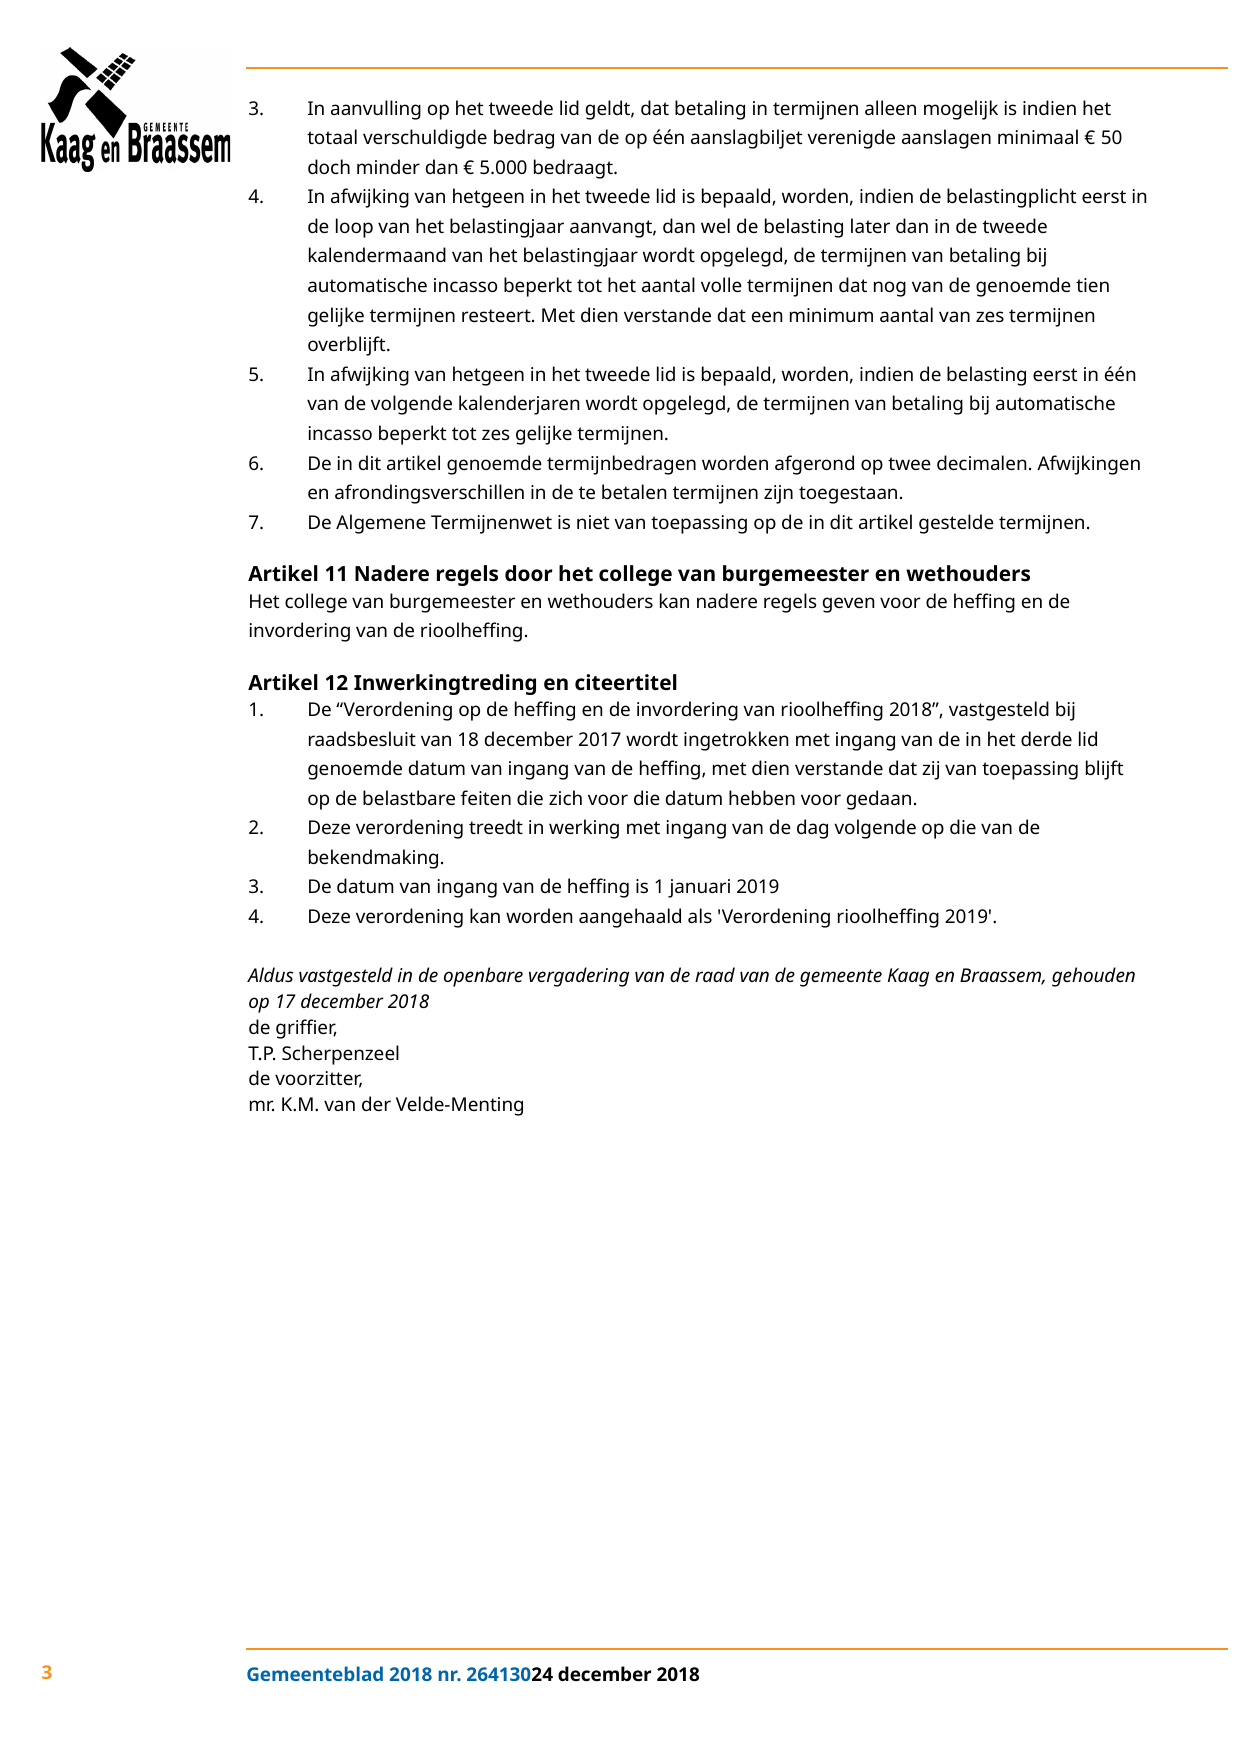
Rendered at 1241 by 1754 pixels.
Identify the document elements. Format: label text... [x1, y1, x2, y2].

list In afwijking van hetgeen in het tweede lid is bepaald, worden, indien de belastingplicht eerst in de loop van het belastingjaar aanvangt, dan wel de belasting later dan in de tweede kalendermaand van het belastingjaar wordt opgelegd, de termijnen van betaling bij automatische incasso beperkt tot het aantal volle termijnen dat nog van de genoemde tien gelijke termijnen resteert. Met dien verstande dat een minimum aantal van zes termijnen overblijft. [248, 183, 1152, 357]
list Deze verordening kan worden aangehaald als 'Verordening rioolheffing 2019'. [248, 903, 1152, 929]
picture [41, 47, 231, 172]
text de griffier, [248, 1014, 1152, 1040]
text Artikel 12 Inwerkingtreding en citeertitel [248, 668, 1152, 696]
list De Algemene Termijnenwet is niet van toepassing op de in dit artikel gestelde termijnen. [248, 509, 1152, 535]
text Artikel 11 Nadere regels door het college van burgemeester en wethouders [248, 559, 1152, 588]
text de voorzitter, [248, 1065, 1152, 1091]
text mr. K.M. van der Velde-Menting [248, 1091, 1152, 1117]
list De “Verordening op de heffing en de invordering van rioolheffing 2018”, vastgesteld bij raadsbesluit van 18 december 2017 wordt ingetrokken met ingang van de in het derde lid genoemde datum van ingang van de heffing, met dien verstande dat zij van toepassing blijft op de belastbare feiten die zich voor die datum hebben voor gedaan. [248, 696, 1152, 811]
text Aldus vastgesteld in de openbare vergadering van de raad van de gemeente Kaag en Braassem, gehouden op 17 december 2018 [248, 962, 1152, 1014]
text T.P. Scherpenzeel [248, 1040, 1152, 1065]
list Deze verordening treedt in werking met ingang van de dag volgende op die van de bekendmaking. [248, 814, 1152, 870]
list De datum van ingang van de heffing is 1 januari 2019 [248, 874, 1152, 899]
list In aanvulling op het tweede lid geldt, dat betaling in termijnen alleen mogelijk is indien het totaal verschuldigde bedrag van de op één aanslagbiljet verenigde aanslagen minimaal € 50 doch minder dan € 5.000 bedraagt. [248, 95, 1152, 180]
text Het college van burgemeester en wethouders kan nadere regels geven voor de heffing en de invordering van de rioolheffing. [248, 588, 1152, 643]
list In afwijking van hetgeen in het tweede lid is bepaald, worden, indien de belasting eerst in één van de volgende kalenderjaren wordt opgelegd, de termijnen van betaling bij automatische incasso beperkt tot zes gelijke termijnen. [248, 361, 1152, 446]
list De in dit artikel genoemde termijnbedragen worden afgerond op twee decimalen. Afwijkingen en afrondingsverschillen in de te betalen termijnen zijn toegestaan. [248, 450, 1152, 505]
